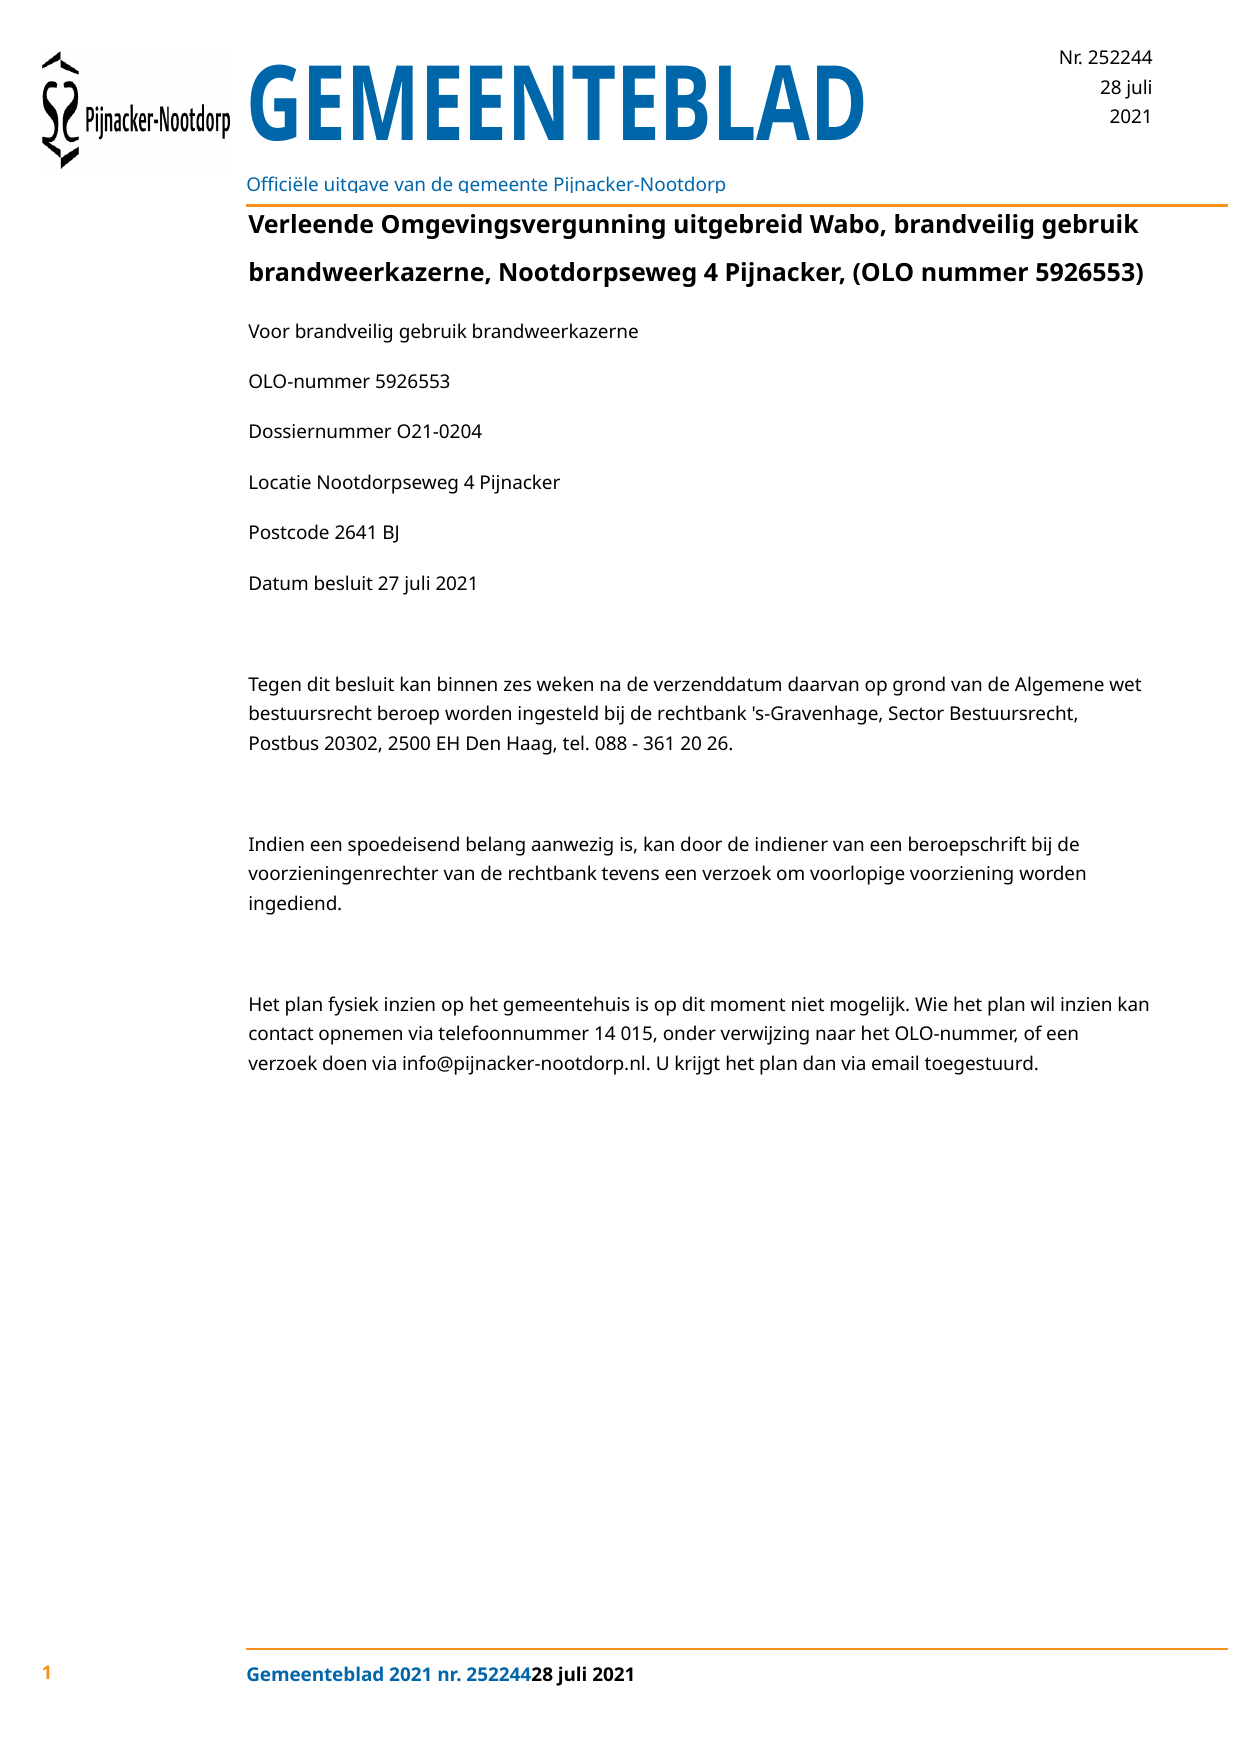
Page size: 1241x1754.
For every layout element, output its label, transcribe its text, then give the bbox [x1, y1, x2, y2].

text Het plan fysiek inzien op het gemeentehuis is op dit moment niet mogelijk. Wie het plan wil inzien kan contact opnemen via telefoonnummer 14 015, onder verwijzing naar het OLO-nummer, of een verzoek doen via info@pijnacker-nootdorp.nl. U krijgt het plan dan via email toegestuurd. [248, 991, 1152, 1076]
picture [41, 47, 231, 172]
text Datum besluit 27 juli 2021 [248, 570, 1152, 596]
text Voor brandveilig gebruik brandweerkazerne [248, 318, 1152, 344]
text Tegen dit besluit kan binnen zes weken na de verzenddatum daarvan op grond van de Algemene wet bestuursrecht beroep worden ingesteld bij de rechtbank 's-Gravenhage, Sector Bestuursrecht, Postbus 20302, 2500 EH Den Haag, tel. 088 - 361 20 26. [248, 671, 1152, 756]
text Indien een spoedeisend belang aanwezig is, kan door de indiener van een beroepschrift bij de voorzieningenrechter van de rechtbank tevens een verzoek om voorlopige voorziening worden ingediend. [248, 831, 1152, 916]
text Dossiernummer O21-0204 [248, 419, 1152, 444]
text Postcode 2641 BJ [248, 519, 1152, 545]
text Locatie Nootdorpseweg 4 Pijnacker [248, 469, 1152, 495]
text Verleende Omgevingsvergunning uitgebreid Wabo, brandveilig gebruik brandweerkazerne, Nootdorpseweg 4 Pijnacker, (OLO nummer 5926553) [248, 207, 1152, 288]
text OLO-nummer 5926553 [248, 368, 1152, 394]
